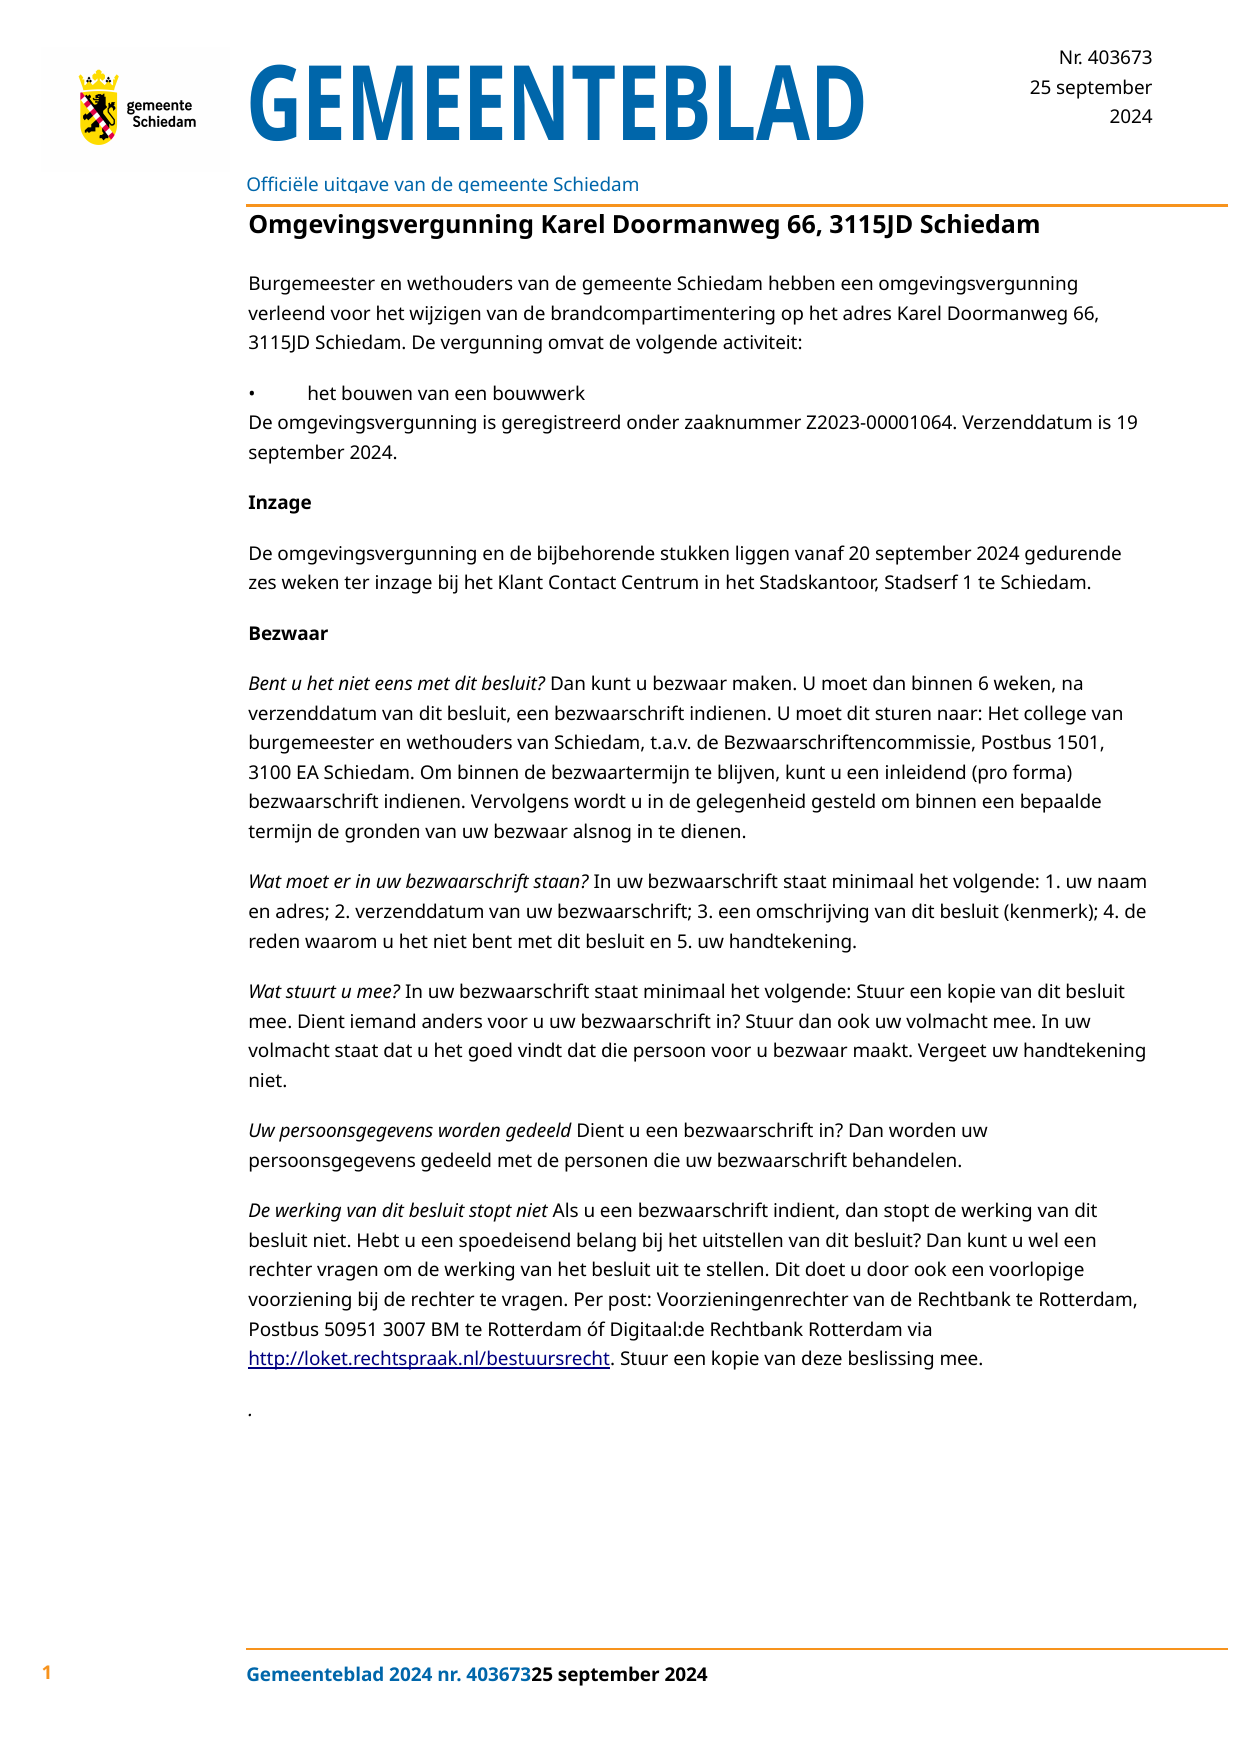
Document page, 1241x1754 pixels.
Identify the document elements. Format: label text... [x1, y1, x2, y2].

text Burgemeester en wethouders van de gemeente Schiedam hebben een omgevingsvergunning verleend voor het wijzigen van de brandcompartimentering op het adres Karel Doormanweg 66, 3115JD Schiedam. De vergunning omvat de volgende activiteit: [248, 270, 1152, 355]
text Wat moet er in uw bezwaarschrift staan? In uw bezwaarschrift staat minimaal het volgende: 1. uw naam en adres; 2. verzenddatum van uw bezwaarschrift; 3. een omschrijving van dit besluit (kenmerk); 4. de reden waarom u het niet bent met dit besluit en 5. uw handtekening. [248, 869, 1152, 953]
text Bezwaar [248, 620, 1152, 646]
text Bent u het niet eens met dit besluit? Dan kunt u bezwaar maken. U moet dan binnen 6 weken, na verzenddatum van dit besluit, een bezwaarschrift indienen. U moet dit sturen naar: Het college van burgemeester en wethouders van Schiedam, t.a.v. de Bezwaarschriftencommissie, Postbus 1501, 3100 EA Schiedam. Om binnen de bezwaartermijn te blijven, kunt u een inleidend (pro forma) bezwaarschrift indienen. Vervolgens wordt u in de gelegenheid gesteld om binnen een bepaalde termijn de gronden van uw bezwaar alsnog in te dienen. [248, 670, 1152, 844]
text De omgevingsvergunning is geregistreerd onder zaaknummer Z2023-00001064. Verzenddatum is 19 september 2024. [248, 409, 1152, 465]
text Omgevingsvergunning Karel Doormanweg 66, 3115JD Schiedam [248, 207, 1152, 241]
text Inzage [248, 489, 1152, 515]
text Wat stuurt u mee? In uw bezwaarschrift staat minimaal het volgende: Stuur een kopie van dit besluit mee. Dient iemand anders voor u uw bezwaarschrift in? Stuur dan ook uw volmacht mee. In uw volmacht staat dat u het goed vindt dat die persoon voor u bezwaar maakt. Vergeet uw handtekening niet. [248, 978, 1152, 1093]
text Uw persoonsgegevens worden gedeeld Dient u een bezwaarschrift in? Dan worden uw persoonsgegevens gedeeld met de personen die uw bezwaarschrift behandelen. [248, 1117, 1152, 1173]
picture [41, 47, 231, 172]
text De werking van dit besluit stopt niet Als u een bezwaarschrift indient, dan stopt de werking van dit besluit niet. Hebt u een spoedeisend belang bij het uitstellen van dit besluit? Dan kunt u wel een rechter vragen om de werking van het besluit uit te stellen. Dit doet u door ook een voorlopige voorziening bij de rechter te vragen. Per post: Voorzieningenrechter van de Rechtbank te Rotterdam, Postbus 50951 3007 BM te Rotterdam óf Digitaal:de Rechtbank Rotterdam via http://loket.rechtspraak.nl/bestuursrecht. Stuur een kopie van deze beslissing mee. [248, 1197, 1152, 1371]
text . [248, 1396, 1152, 1421]
text De omgevingsvergunning en de bijbehorende stukken liggen vanaf 20 september 2024 gedurende zes weken ter inzage bij het Klant Contact Centrum in het Stadskantoor, Stadserf 1 te Schiedam. [248, 540, 1152, 595]
list het bouwen van een bouwwerk [248, 380, 1152, 406]
